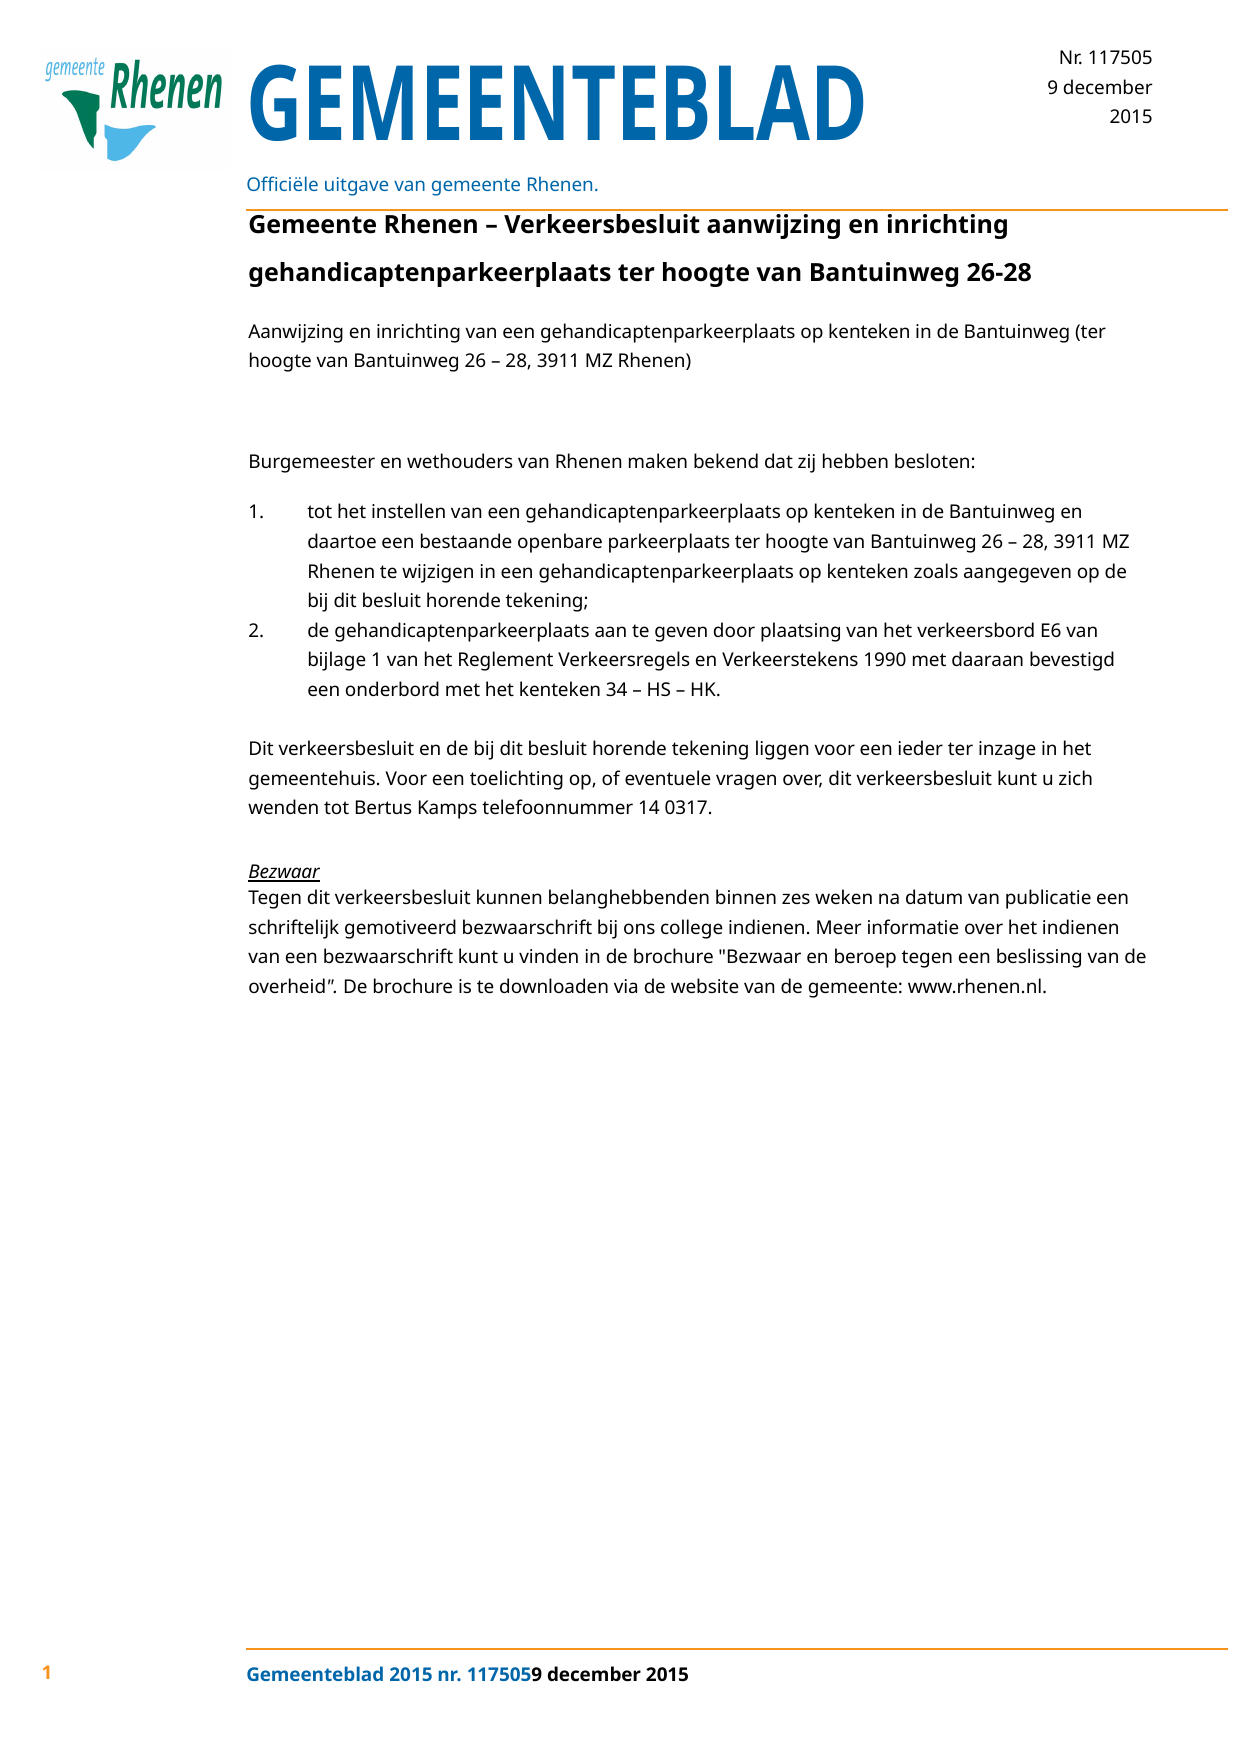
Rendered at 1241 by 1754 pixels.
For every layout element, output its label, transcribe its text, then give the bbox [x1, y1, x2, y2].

text Aanwijzing en inrichting van een gehandicaptenparkeerplaats op kenteken in de Bantuinweg (ter hoogte van Bantuinweg 26 – 28, 3911 MZ Rhenen) [248, 318, 1152, 373]
text Bezwaar [248, 858, 1152, 884]
text Dit verkeersbesluit en de bij dit besluit horende tekening liggen voor een ieder ter inzage in het gemeentehuis. Voor een toelichting op, of eventuele vragen over, dit verkeersbesluit kunt u zich wenden tot Bertus Kamps telefoonnummer 14 0317. [248, 735, 1152, 820]
text Burgemeester en wethouders van Rhenen maken bekend dat zij hebben besloten: [248, 448, 1152, 474]
list tot het instellen van een gehandicaptenparkeerplaats op kenteken in de Bantuinweg en daartoe een bestaande openbare parkeerplaats ter hoogte van Bantuinweg 26 – 28, 3911 MZ Rhenen te wijzigen in een gehandicaptenparkeerplaats op kenteken zoals aangegeven op de bij dit besluit horende tekening; [248, 499, 1152, 613]
text Gemeente Rhenen – Verkeersbesluit aanwijzing en inrichting gehandicaptenparkeerplaats ter hoogte van Bantuinweg 26-28 [248, 211, 1152, 288]
picture [41, 47, 231, 172]
text Tegen dit verkeersbesluit kunnen belanghebbenden binnen zes weken na datum van publicatie een schriftelijk gemotiveerd bezwaarschrift bij ons college indienen. Meer informatie over het indienen van een bezwaarschrift kunt u vinden in de brochure "Bezwaar en beroep tegen een beslissing van de overheid". De brochure is te downloaden via de website van de gemeente: www.rhenen.nl. [248, 884, 1152, 999]
list de gehandicaptenparkeerplaats aan te geven door plaatsing van het verkeersbord E6 van bijlage 1 van het Reglement Verkeersregels en Verkeerstekens 1990 met daaraan bevestigd een onderbord met het kenteken 34 – HS – HK. [248, 617, 1152, 702]
